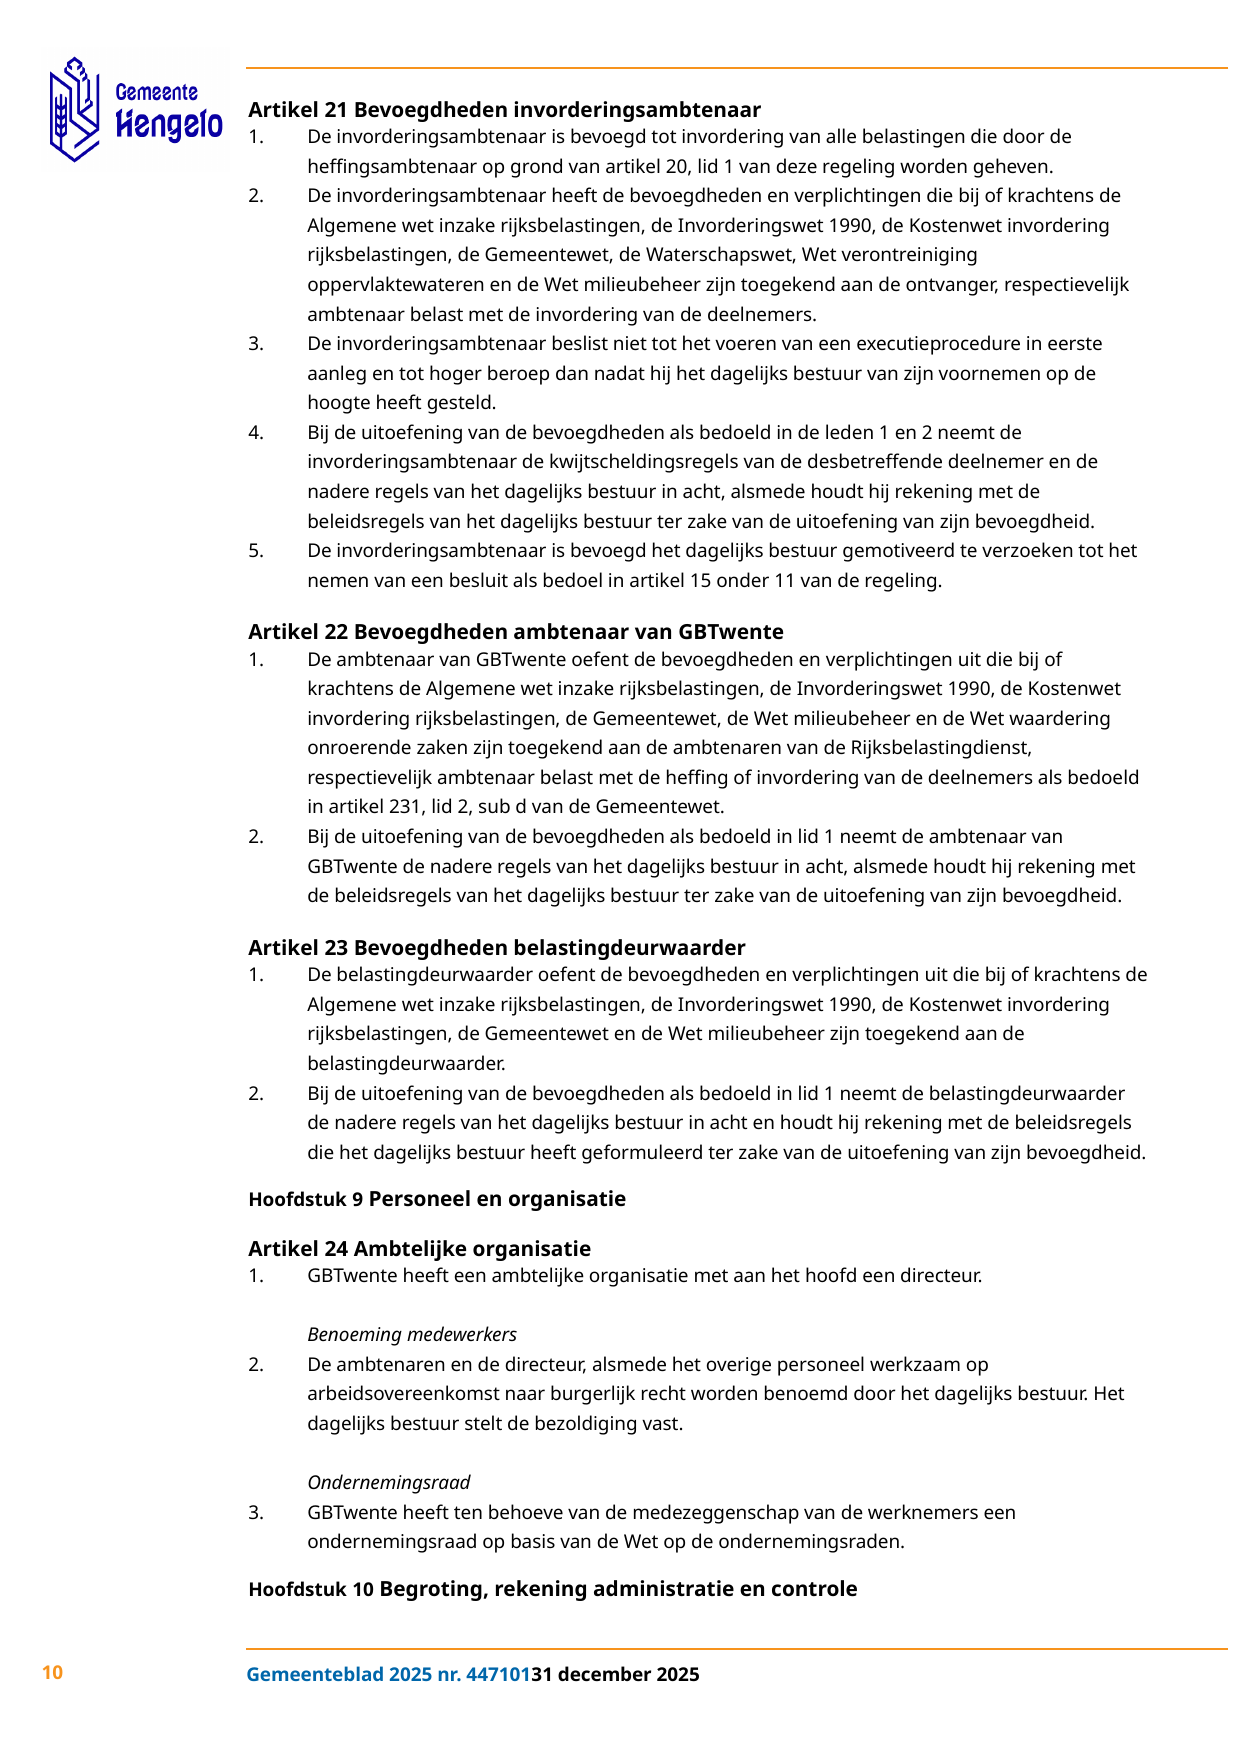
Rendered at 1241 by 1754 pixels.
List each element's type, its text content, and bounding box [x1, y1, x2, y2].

list Ondernemingsraad [248, 1469, 1152, 1495]
list De invorderingsambtenaar heeft de bevoegdheden en verplichtingen die bij of krachtens de Algemene wet inzake rijksbelastingen, de Invorderingswet 1990, de Kostenwet invordering rijksbelastingen, de Gemeentewet, de Waterschapswet, Wet verontreiniging oppervlaktewateren en de Wet milieubeheer zijn toegekend aan de ontvanger, respectievelijk ambtenaar belast met de invordering van de deelnemers. [248, 182, 1152, 326]
picture [41, 47, 231, 172]
text Hoofdstuk 10 Begroting, rekening administratie en controle [248, 1574, 1152, 1602]
list De belastingdeurwaarder oefent de bevoegdheden en verplichtingen uit die bij of krachtens de Algemene wet inzake rijksbelastingen, de Invorderingswet 1990, de Kostenwet invordering rijksbelastingen, de Gemeentewet en de Wet milieubeheer zijn toegekend aan de belastingdeurwaarder. [248, 961, 1152, 1076]
text Artikel 23 Bevoegdheden belastingdeurwaarder [248, 933, 1152, 961]
list GBTwente heeft ten behoeve van de medezeggenschap van de werknemers een ondernemingsraad op basis van de Wet op de ondernemingsraden. [248, 1499, 1152, 1554]
list De invorderingsambtenaar beslist niet tot het voeren van een executieprocedure in eerste aanleg en tot hoger beroep dan nadat hij het dagelijks bestuur van zijn voornemen op de hoogte heeft gesteld. [248, 330, 1152, 415]
text Artikel 22 Bevoegdheden ambtenaar van GBTwente [248, 617, 1152, 646]
list GBTwente heeft een ambtelijke organisatie met aan het hoofd een directeur. [248, 1262, 1152, 1288]
list De ambtenaren en de directeur, alsmede het overige personeel werkzaam op arbeidsovereenkomst naar burgerlijk recht worden benoemd door het dagelijks bestuur. Het dagelijks bestuur stelt de bezoldiging vast. [248, 1351, 1152, 1436]
list De invorderingsambtenaar is bevoegd tot invordering van alle belastingen die door de heffingsambtenaar op grond van artikel 20, lid 1 van deze regeling worden geheven. [248, 123, 1152, 178]
text Artikel 21 Bevoegdheden invorderingsambtenaar [248, 95, 1152, 123]
list Benoeming medewerkers [248, 1321, 1152, 1347]
text Hoofdstuk 9 Personeel en organisatie [248, 1184, 1152, 1213]
list Bij de uitoefening van de bevoegdheden als bedoeld in lid 1 neemt de belastingdeurwaarder de nadere regels van het dagelijks bestuur in acht en houdt hij rekening met de beleidsregels die het dagelijks bestuur heeft geformuleerd ter zake van de uitoefening van zijn bevoegdheid. [248, 1080, 1152, 1164]
list De ambtenaar van GBTwente oefent de bevoegdheden en verplichtingen uit die bij of krachtens de Algemene wet inzake rijksbelastingen, de Invorderingswet 1990, de Kostenwet invordering rijksbelastingen, de Gemeentewet, de Wet milieubeheer en de Wet waardering onroerende zaken zijn toegekend aan de ambtenaren van de Rijksbelastingdienst, respectievelijk ambtenaar belast met de heffing of invordering van de deelnemers als bedoeld in artikel 231, lid 2, sub d van de Gemeentewet. [248, 646, 1152, 819]
text Artikel 24 Ambtelijke organisatie [248, 1234, 1152, 1262]
list Bij de uitoefening van de bevoegdheden als bedoeld in de leden 1 en 2 neemt de invorderingsambtenaar de kwijtscheldingsregels van de desbetreffende deelnemer en de nadere regels van het dagelijks bestuur in acht, alsmede houdt hij rekening met de beleidsregels van het dagelijks bestuur ter zake van de uitoefening van zijn bevoegdheid. [248, 419, 1152, 533]
list De invorderingsambtenaar is bevoegd het dagelijks bestuur gemotiveerd te verzoeken tot het nemen van een besluit als bedoel in artikel 15 onder 11 van de regeling. [248, 537, 1152, 593]
list Bij de uitoefening van de bevoegdheden als bedoeld in lid 1 neemt de ambtenaar van GBTwente de nadere regels van het dagelijks bestuur in acht, alsmede houdt hij rekening met de beleidsregels van het dagelijks bestuur ter zake van de uitoefening van zijn bevoegdheid. [248, 823, 1152, 908]
